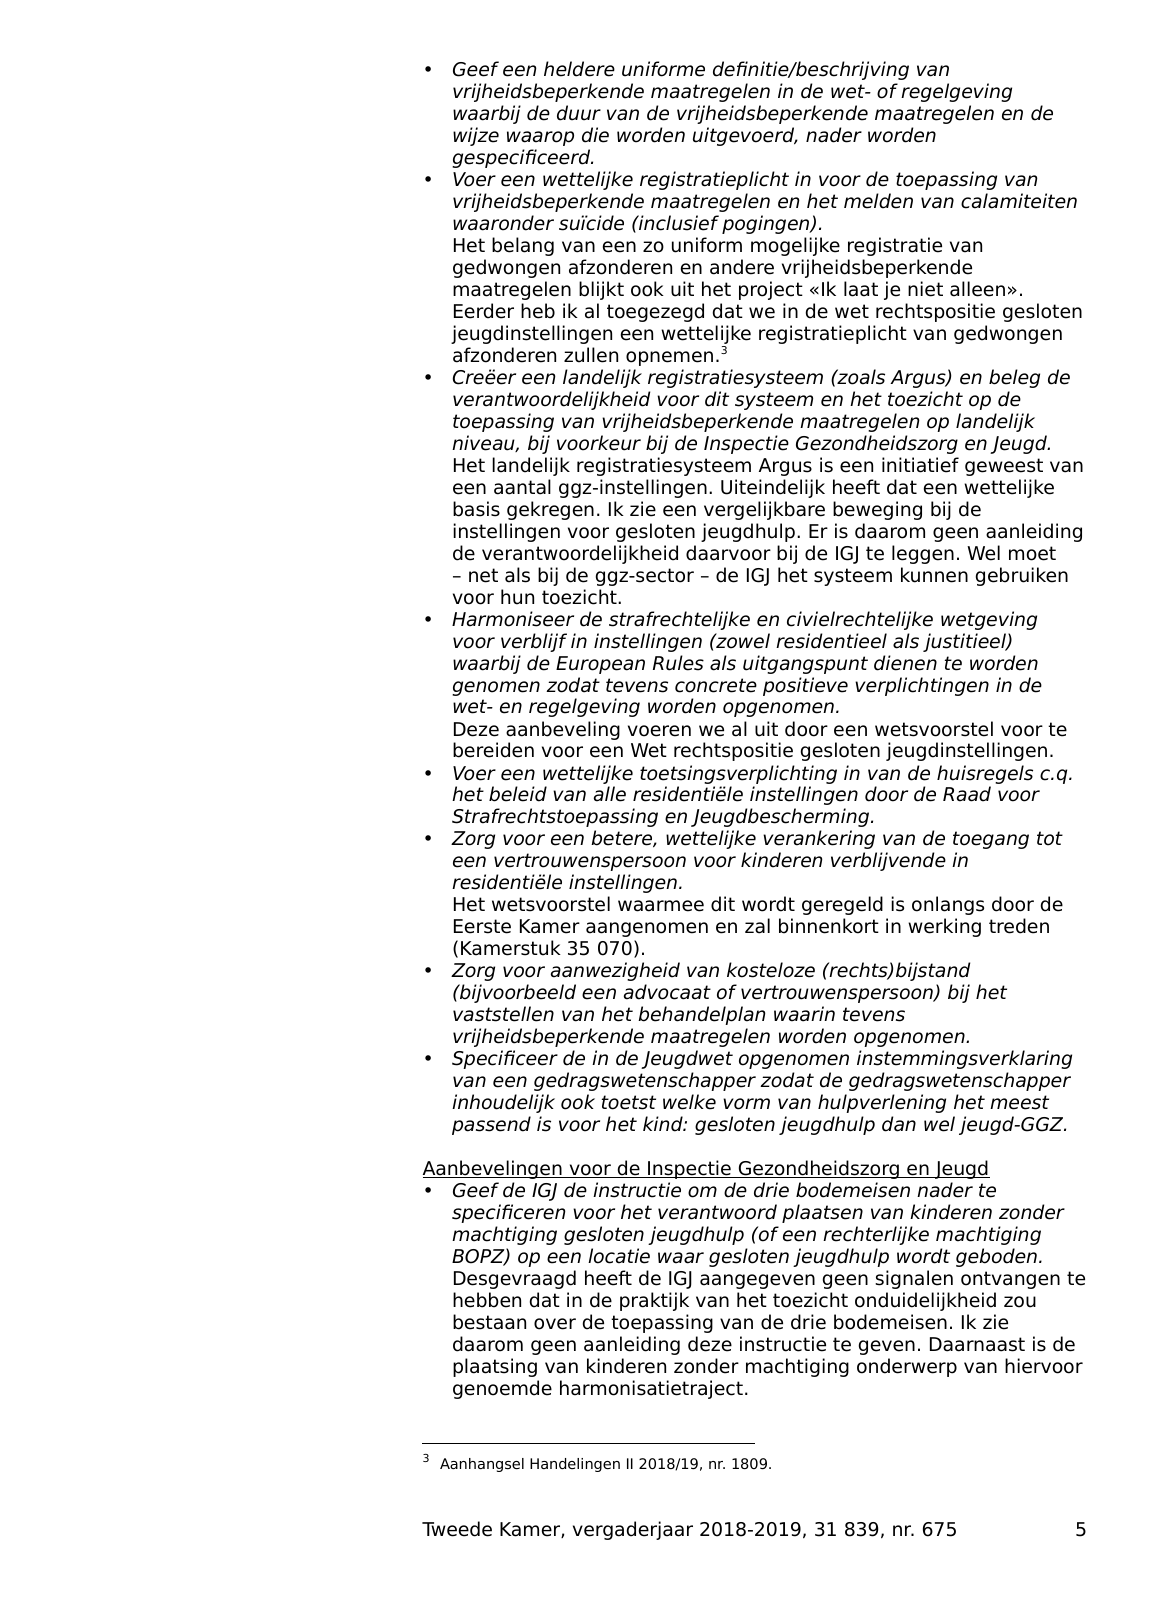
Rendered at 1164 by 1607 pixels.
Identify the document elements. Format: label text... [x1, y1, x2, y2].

text • Harmoniseer de strafrechtelijke en civielrechtelijke wetgeving voor verblijf in instellingen (zowel residentieel als justitieel) waarbij de European Rules als uitgangspunt dienen te worden genomen zodat tevens concrete positieve verplichtingen in de wet- en regelgeving worden opgenomen. [422, 608, 1087, 718]
text Desgevraagd heeft de IGJ aangegeven geen signalen ontvangen te hebben dat in de praktijk van het toezicht onduidelijkheid zou bestaan over de toepassing van de drie bodemeisen. Ik zie daarom geen aanleiding deze instructie te geven. Daarnaast is de plaatsing van kinderen zonder machtiging onderwerp van hiervoor genoemde harmonisatietraject. [452, 1268, 1087, 1400]
text • Zorg voor een betere, wettelijke verankering van de toegang tot een vertrouwenspersoon voor kinderen verblijvende in residentiële instellingen. [422, 828, 1087, 894]
subtitle Aanbevelingen voor de Inspectie Gezondheidszorg en Jeugd [422, 1158, 1087, 1180]
text • Zorg voor aanwezigheid van kosteloze (rechts)bijstand (bijvoorbeeld een advocaat of vertrouwenspersoon) bij het vaststellen van het behandelplan waarin tevens vrijheidsbeperkende maatregelen worden opgenomen. [422, 960, 1087, 1048]
text • Voer een wettelijke toetsingsverplichting in van de huisregels c.q. het beleid van alle residentiële instellingen door de Raad voor Strafrechtstoepassing en Jeugdbescherming. [422, 762, 1087, 828]
text • Specificeer de in de Jeugdwet opgenomen instemmingsverklaring van een gedragswetenschapper zodat de gedragswetenschapper inhoudelijk ook toetst welke vorm van hulpverlening het meest passend is voor het kind: gesloten jeugdhulp dan wel jeugd-GGZ. [422, 1048, 1087, 1136]
text Het belang van een zo uniform mogelijke registratie van gedwongen afzonderen en andere vrijheidsbeperkende maatregelen blijkt ook uit het project «Ik laat je niet alleen». Eerder heb ik al toegezegd dat we in de wet rechtspositie gesloten jeugdinstellingen een wettelijke registratieplicht van gedwongen afzonderen zullen opnemen. [452, 235, 1087, 367]
text Deze aanbeveling voeren we al uit door een wetsvoorstel voor te bereiden voor een Wet rechtspositie gesloten jeugdinstellingen. [452, 718, 1087, 762]
text • Geef een heldere uniforme definitie/beschrijving van vrijheidsbeperkende maatregelen in de wet- of regelgeving waarbij de duur van de vrijheidsbeperkende maatregelen en de wijze waarop die worden uitgevoerd, nader worden gespecificeerd. [422, 59, 1087, 169]
text • Creëer een landelijk registratiesysteem (zoals Argus) en beleg de verantwoordelijkheid voor dit systeem en het toezicht op de toepassing van vrijheidsbeperkende maatregelen op landelijk niveau, bij voorkeur bij de Inspectie Gezondheidszorg en Jeugd. [422, 367, 1087, 455]
text Het landelijk registratiesysteem Argus is een initiatief geweest van een aantal ggz-instellingen. Uiteindelijk heeft dat een wettelijke basis gekregen. Ik zie een vergelijkbare beweging bij de instellingen voor gesloten jeugdhulp. Er is daarom geen aanleiding de verantwoordelijkheid daarvoor bij de IGJ te leggen. Wel moet – net als bij de ggz-sector – de IGJ het systeem kunnen gebruiken voor hun toezicht. [452, 455, 1087, 608]
text • Geef de IGJ de instructie om de drie bodemeisen nader te specificeren voor het verantwoord plaatsen van kinderen zonder machtiging gesloten jeugdhulp (of een rechterlijke machtiging BOPZ) op een locatie waar gesloten jeugdhulp wordt geboden. [422, 1180, 1087, 1268]
text • Voer een wettelijke registratieplicht in voor de toepassing van vrijheidsbeperkende maatregelen en het melden van calamiteiten waaronder suïcide (inclusief pogingen). [422, 169, 1087, 235]
text Aanhangsel Handelingen II 2018/19, nr. 1809. [422, 1452, 1087, 1474]
text Het wetsvoorstel waarmee dit wordt geregeld is onlangs door de Eerste Kamer aangenomen en zal binnenkort in werking treden (Kamerstuk 35 070). [452, 894, 1087, 960]
